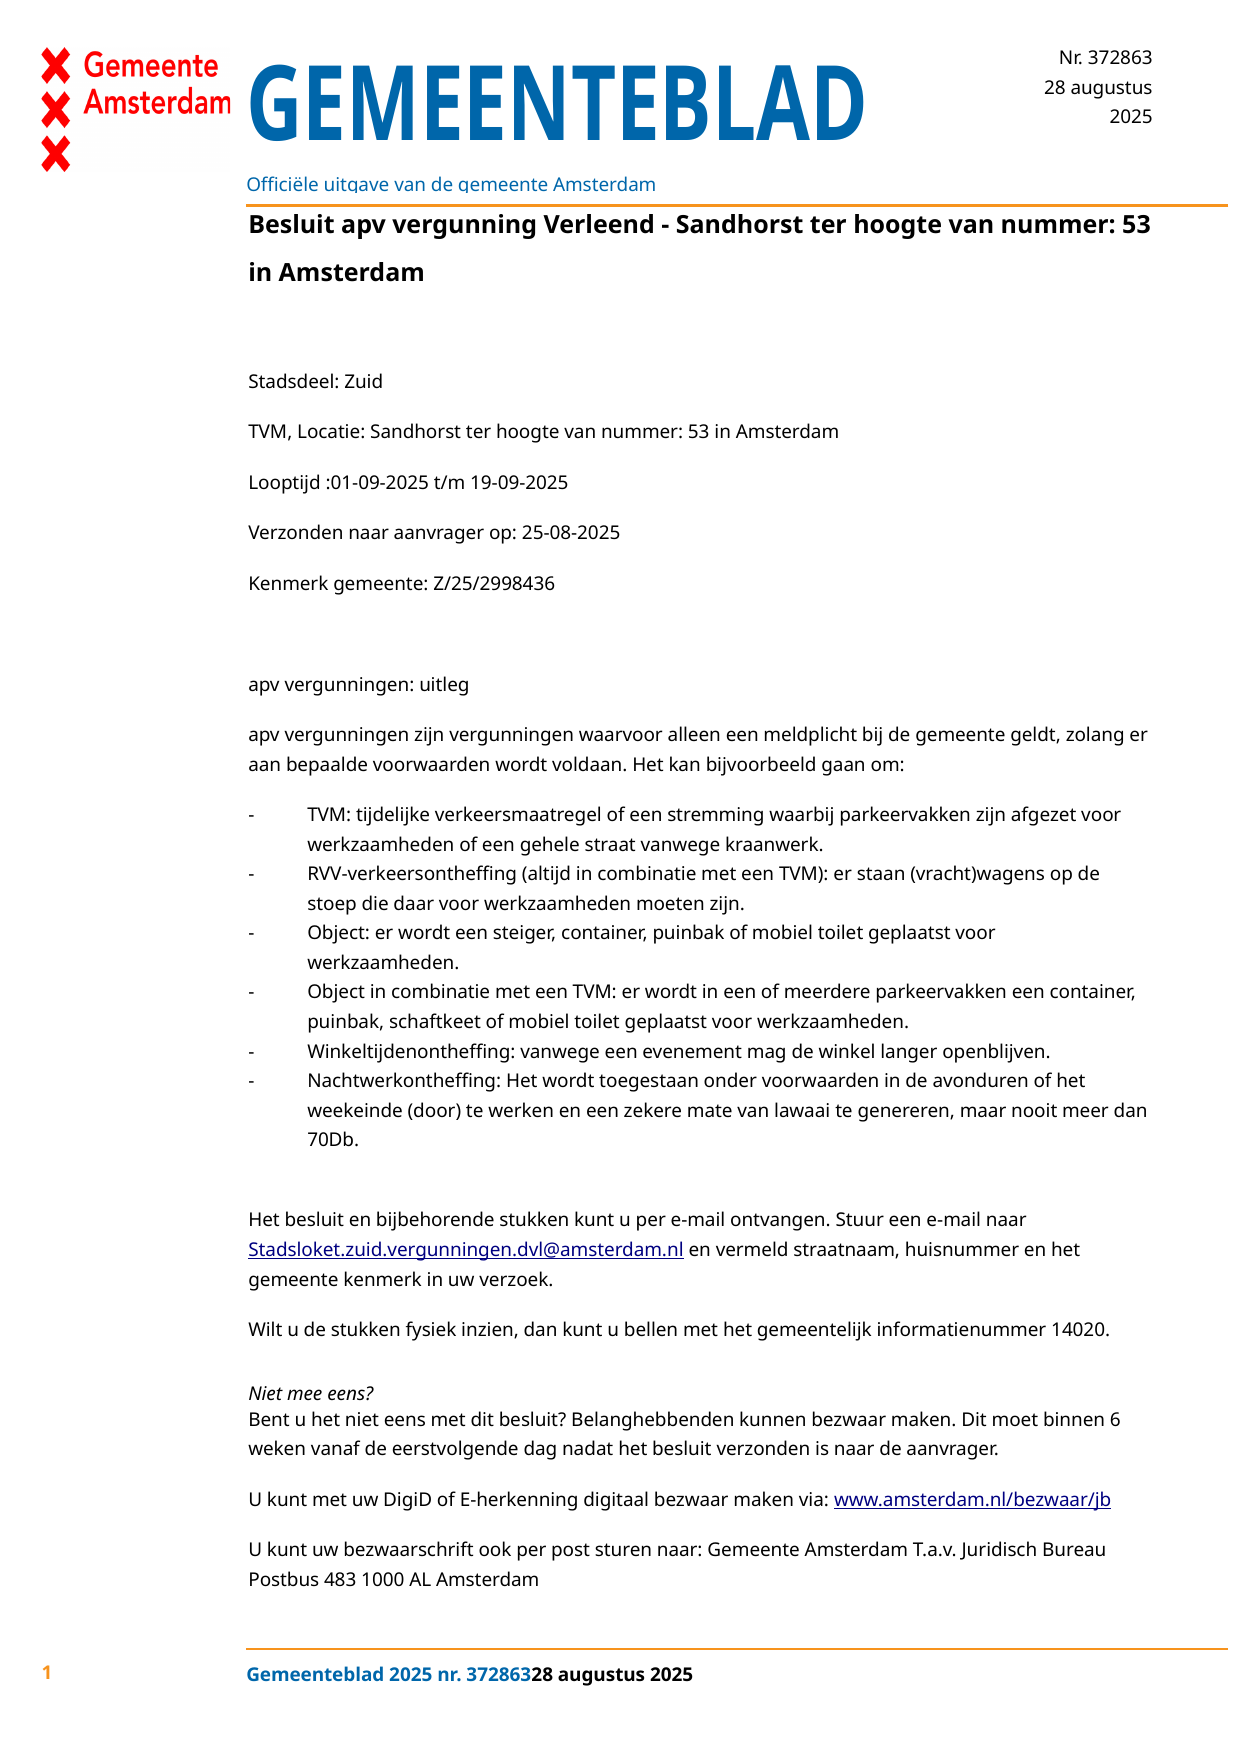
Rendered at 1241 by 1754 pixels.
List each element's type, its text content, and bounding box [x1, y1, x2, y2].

text apv vergunningen zijn vergunningen waarvoor alleen een meldplicht bij de gemeente geldt, zolang er aan bepaalde voorwaarden wordt voldaan. Het kan bijvoorbeeld gaan om: [248, 721, 1152, 777]
text U kunt uw bezwaarschrift ook per post sturen naar: Gemeente Amsterdam T.a.v. Juridisch Bureau Postbus 483 1000 AL Amsterdam [248, 1536, 1152, 1592]
text Verzonden naar aanvrager op: 25-08-2025 [248, 519, 1152, 545]
list Nachtwerkontheffing: Het wordt toegestaan onder voorwaarden in de avonduren of het weekeinde (door) te werken en een zekere mate van lawaai te genereren, maar nooit meer dan 70Db. [248, 1067, 1152, 1152]
text Bent u het niet eens met dit besluit? Belanghebbenden kunnen bezwaar maken. Dit moet binnen 6 weken vanaf de eerstvolgende dag nadat het besluit verzonden is naar de aanvrager. [248, 1406, 1152, 1461]
text apv vergunningen: uitleg [248, 671, 1152, 697]
list RVV-verkeersontheffing (altijd in combinatie met een TVM): er staan (vracht)wagens op de stoep die daar voor werkzaamheden moeten zijn. [248, 860, 1152, 916]
list Object in combinatie met een TVM: er wordt in een of meerdere parkeervakken een container, puinbak, schaftkeet of mobiel toilet geplaatst voor werkzaamheden. [248, 979, 1152, 1034]
text Stadsdeel: Zuid [248, 368, 1152, 394]
text Niet mee eens? [248, 1380, 1152, 1406]
text Kenmerk gemeente: Z/25/2998436 [248, 570, 1152, 596]
list Object: er wordt een steiger, container, puinbak of mobiel toilet geplaatst voor werkzaamheden. [248, 919, 1152, 975]
text Wilt u de stukken fysiek inzien, dan kunt u bellen met het gemeentelijk informatienummer 14020. [248, 1316, 1152, 1342]
text Looptijd :01-09-2025 t/m 19-09-2025 [248, 469, 1152, 495]
picture [41, 47, 231, 172]
list TVM: tijdelijke verkeersmaatregel of een stremming waarbij parkeervakken zijn afgezet voor werkzaamheden of een gehele straat vanwege kraanwerk. [248, 801, 1152, 857]
text Besluit apv vergunning Verleend - Sandhorst ter hoogte van nummer: 53 in Amsterdam [248, 207, 1152, 288]
text Het besluit en bijbehorende stukken kunt u per e-mail ontvangen. Stuur een e-mail naar Stadsloket.zuid.vergunningen.dvl@amsterdam.nl en vermeld straatnaam, huisnummer en het gemeente kenmerk in uw verzoek. [248, 1207, 1152, 1292]
list Winkeltijdenontheffing: vanwege een evenement mag de winkel langer openblijven. [248, 1038, 1152, 1064]
text U kunt met uw DigiD of E-herkenning digitaal bezwaar maken via: www.amsterdam.nl/bezwaar/jb [248, 1486, 1152, 1512]
text TVM, Locatie: Sandhorst ter hoogte van nummer: 53 in Amsterdam [248, 419, 1152, 444]
